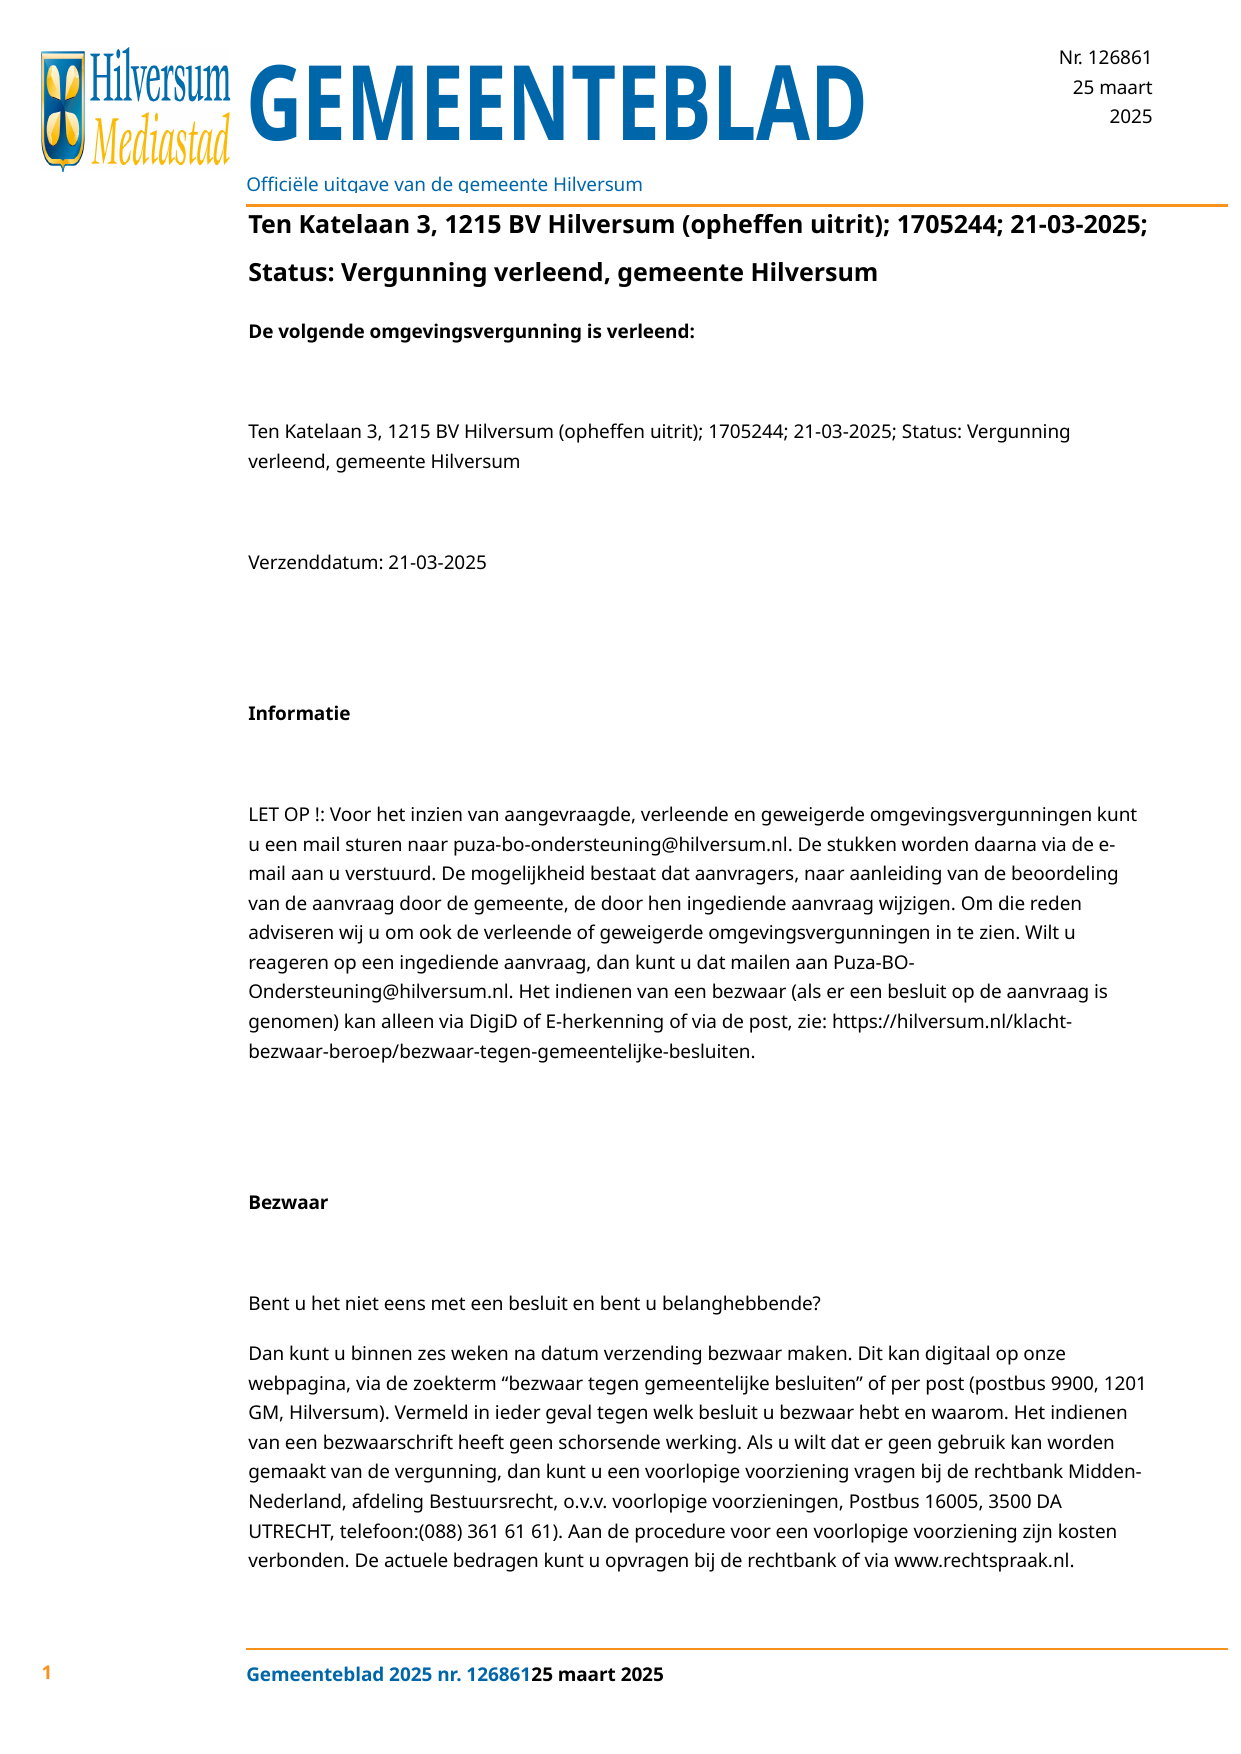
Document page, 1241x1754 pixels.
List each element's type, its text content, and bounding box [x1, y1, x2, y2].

picture [41, 47, 231, 172]
text Ten Katelaan 3, 1215 BV Hilversum (opheffen uitrit); 1705244; 21-03-2025; Status: Vergunning verleend, gemeente Hilversum [248, 207, 1152, 288]
text De volgende omgevingsvergunning is verleend: [248, 318, 1152, 344]
text Bezwaar [248, 1189, 1152, 1215]
text Informatie [248, 700, 1152, 726]
text Dan kunt u binnen zes weken na datum verzending bezwaar maken. Dit kan digitaal op onze webpagina, via de zoekterm “bezwaar tegen gemeentelijke besluiten” of per post (postbus 9900, 1201 GM, Hilversum). Vermeld in ieder geval tegen welk besluit u bezwaar hebt en waarom. Het indienen van een bezwaarschrift heeft geen schorsende werking. Als u wilt dat er geen gebruik kan worden gemaakt van de vergunning, dan kunt u een voorlopige voorziening vragen bij de rechtbank Midden-Nederland, afdeling Bestuursrecht, o.v.v. voorlopige voorzieningen, Postbus 16005, 3500 DA UTRECHT, telefoon:(088) 361 61 61). Aan de procedure voor een voorlopige voorziening zijn kosten verbonden. De actuele bedragen kunt u opvragen bij de rechtbank of via www.rechtspraak.nl. [248, 1340, 1152, 1573]
text Bent u het niet eens met een besluit en bent u belanghebbende? [248, 1290, 1152, 1316]
text Verzenddatum: 21-03-2025 [248, 549, 1152, 575]
text Ten Katelaan 3, 1215 BV Hilversum (opheffen uitrit); 1705244; 21-03-2025; Status: Vergunning verleend, gemeente Hilversum [248, 419, 1152, 474]
text LET OP !: Voor het inzien van aangevraagde, verleende en geweigerde omgevingsvergunningen kunt u een mail sturen naar puza-bo-ondersteuning@hilversum.nl. De stukken worden daarna via de e-mail aan u verstuurd. De mogelijkheid bestaat dat aanvragers, naar aanleiding van de beoordeling van de aanvraag door de gemeente, de door hen ingediende aanvraag wijzigen. Om die reden adviseren wij u om ook de verleende of geweigerde omgevingsvergunningen in te zien. Wilt u reageren op een ingediende aanvraag, dan kunt u dat mailen aan Puza-BO-Ondersteuning@hilversum.nl. Het indienen van een bezwaar (als er een besluit op de aanvraag is genomen) kan alleen via DigiD of E-herkenning of via de post, zie: https://hilversum.nl/klacht-bezwaar-beroep/bezwaar-tegen-gemeentelijke-besluiten. [248, 801, 1152, 1064]
